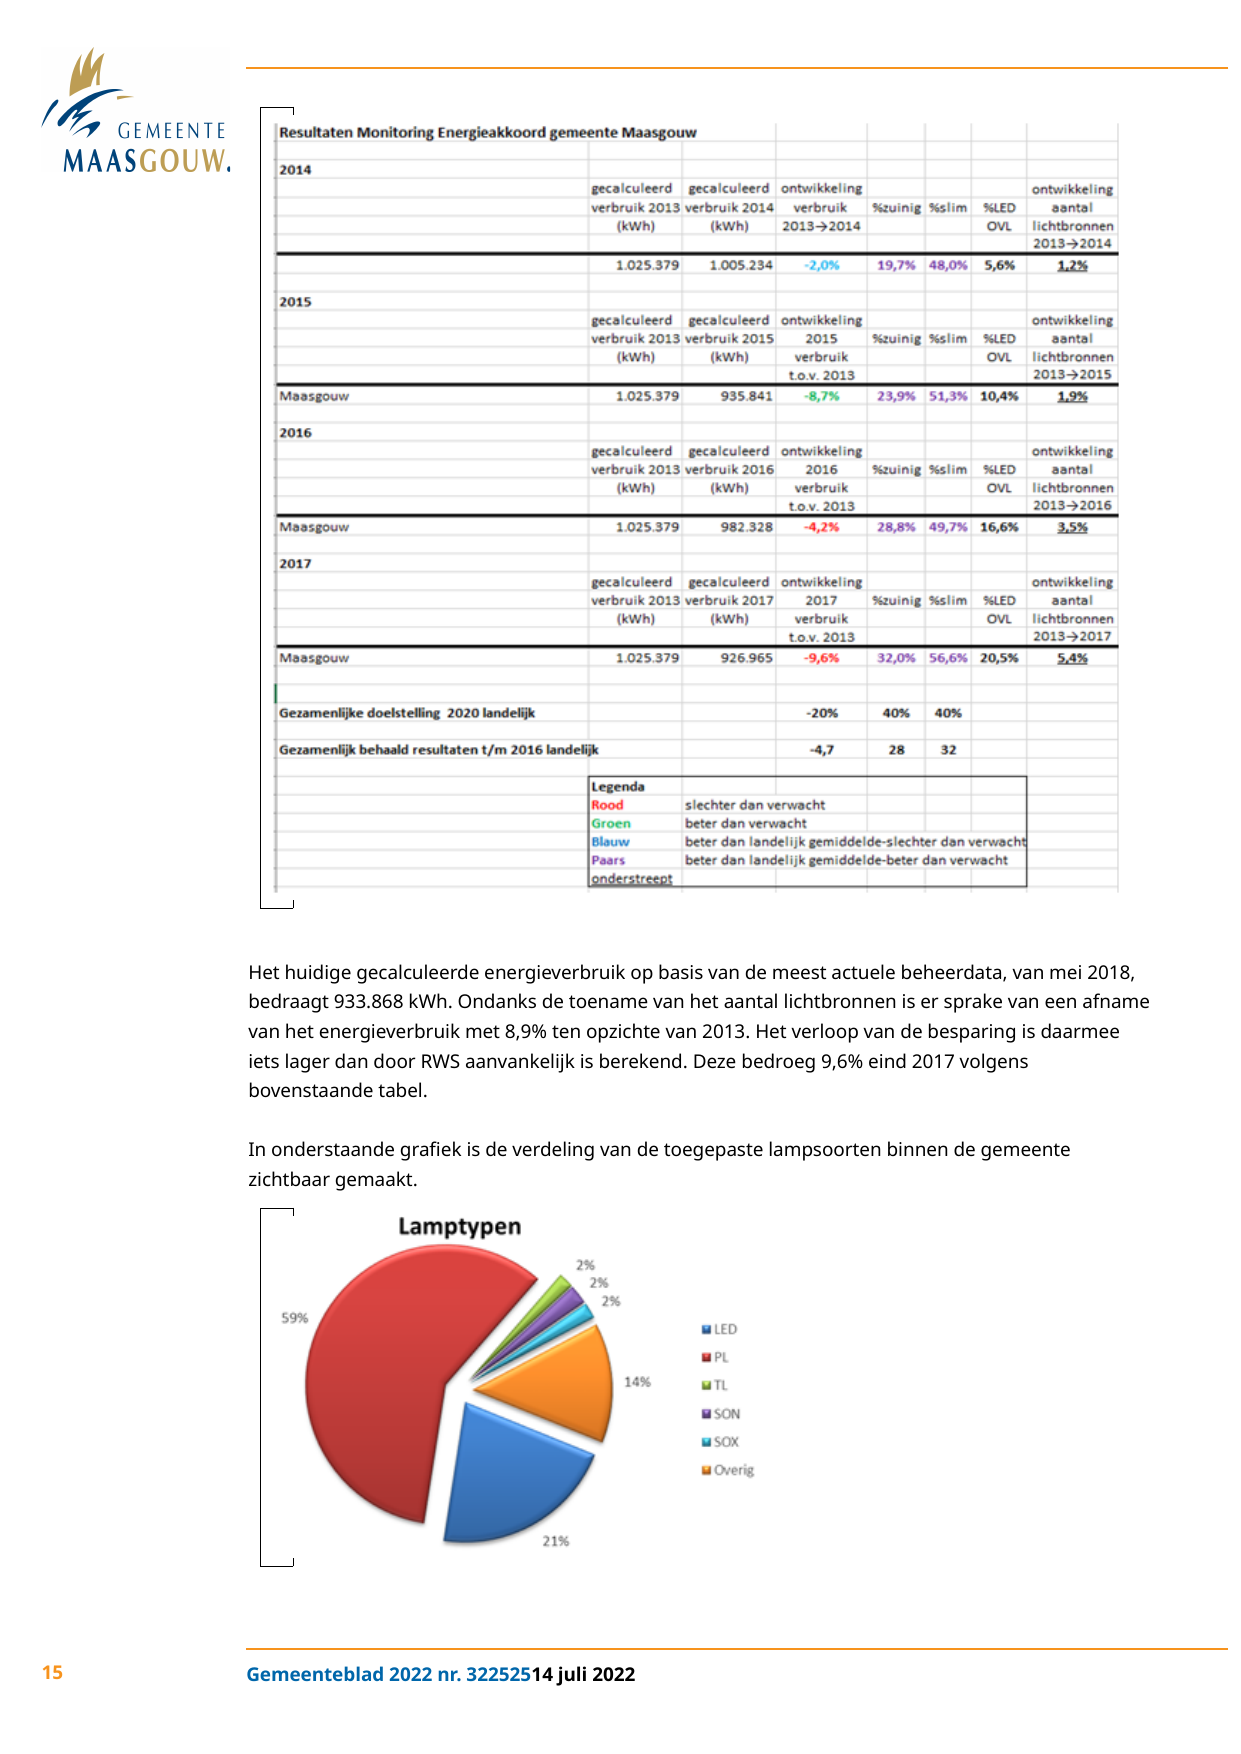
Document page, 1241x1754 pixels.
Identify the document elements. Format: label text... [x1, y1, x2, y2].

text In onderstaande grafiek is de verdeling van de toegepaste lampsoorten binnen de gemeente zichtbaar gemaakt. [248, 1137, 1152, 1192]
text Het huidige gecalculeerde energieverbruik op basis van de meest actuele beheerdata, van mei 2018, bedraagt 933.868 kWh. Ondanks de toename van het aantal lichtbronnen is er sprake van een afname van het energieverbruik met 8,9% ten opzichte van 2013. Het verloop van de besparing is daarmee iets lager dan door RWS aanvankelijk is berekend. Deze bedroeg 9,6% eind 2017 volgens bovenstaande tabel. [248, 959, 1152, 1103]
picture [268, 1216, 771, 1558]
picture [268, 115, 1125, 900]
picture [41, 47, 231, 172]
